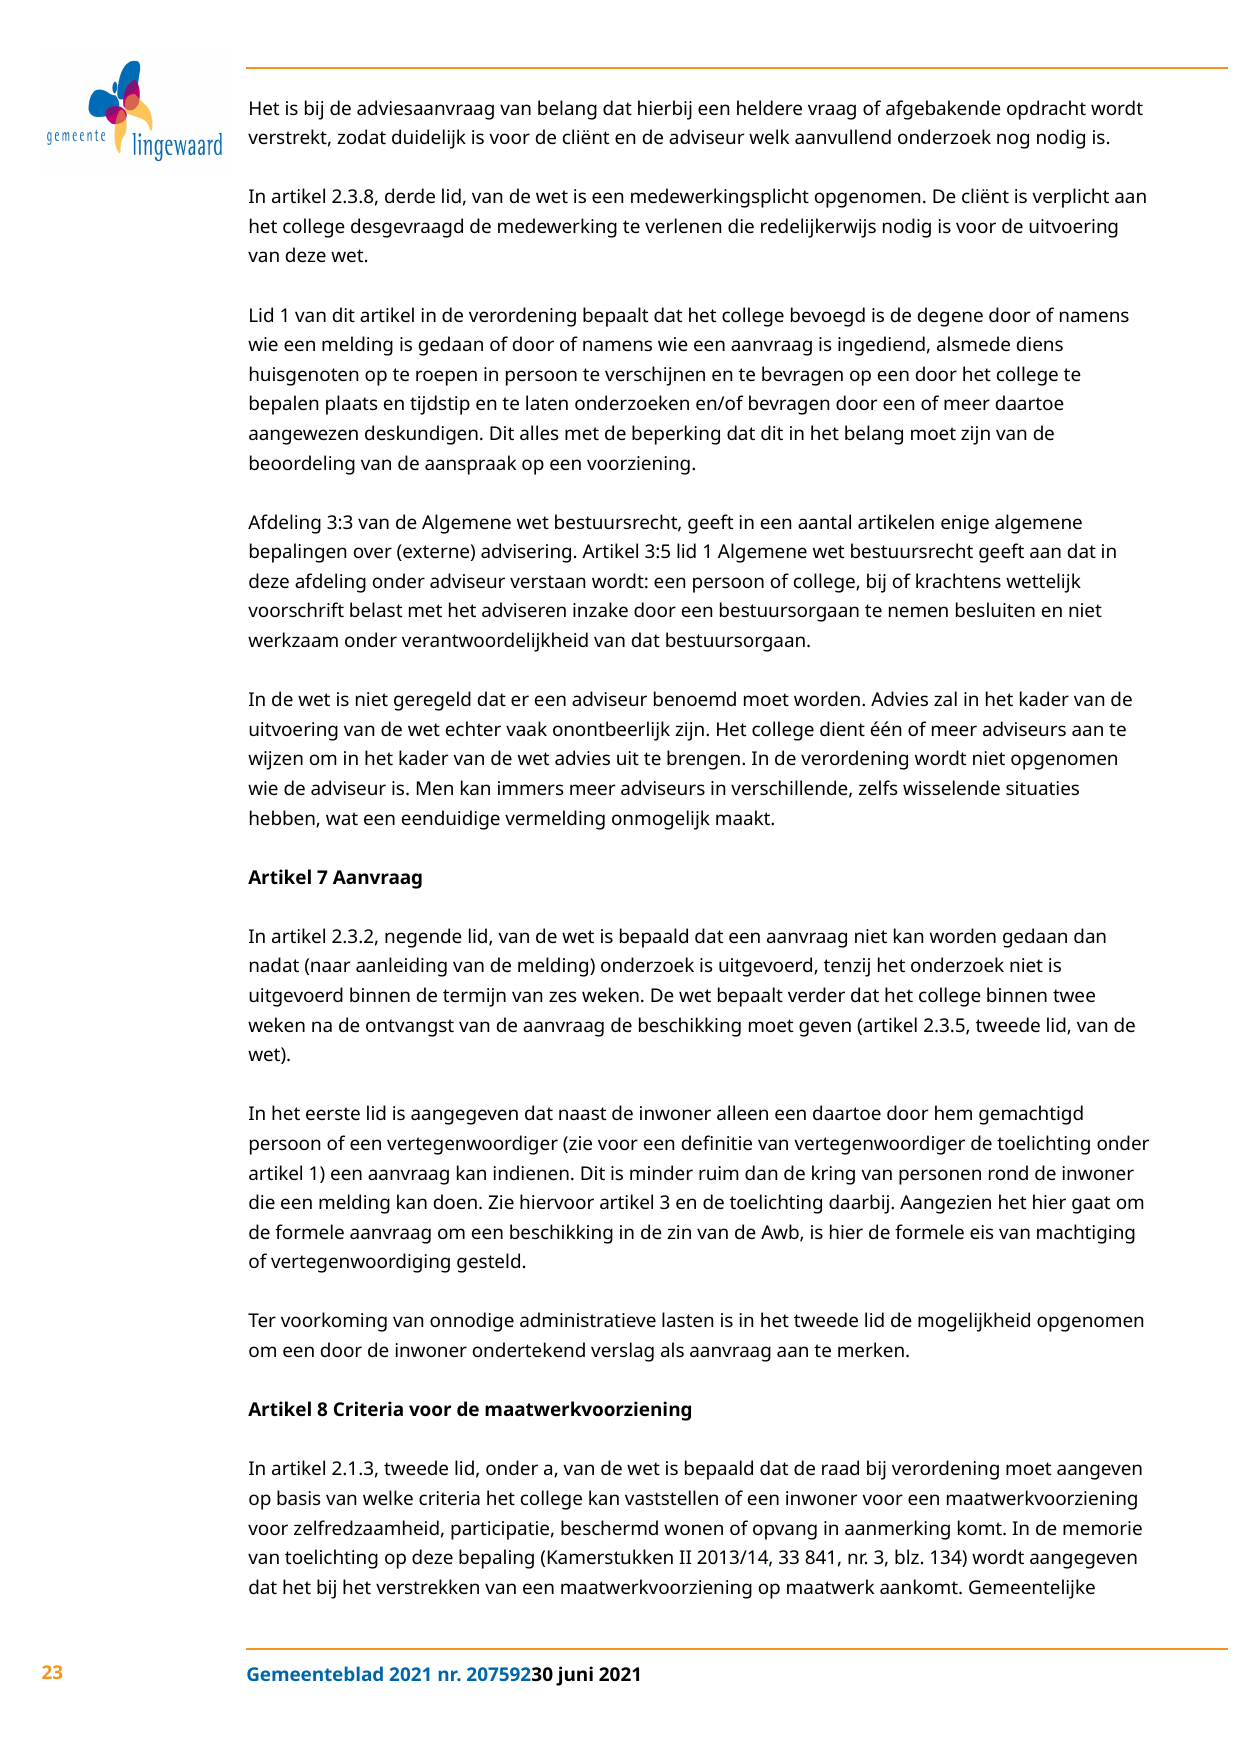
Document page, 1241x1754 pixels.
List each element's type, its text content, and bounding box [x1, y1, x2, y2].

text In artikel 2.3.8, derde lid, van de wet is een medewerkingsplicht opgenomen. De cliënt is verplicht aan het college desgevraagd de medewerking te verlenen die redelijkerwijs nodig is voor de uitvoering van deze wet. [248, 183, 1152, 268]
text In het eerste lid is aangegeven dat naast de inwoner alleen een daartoe door hem gemachtigd persoon of een vertegenwoordiger (zie voor een definitie van vertegenwoordiger de toelichting onder artikel 1) een aanvraag kan indienen. Dit is minder ruim dan de kring van personen rond de inwoner die een melding kan doen. Zie hiervoor artikel 3 en de toelichting daarbij. Aangezien het hier gaat om de formele aanvraag om een beschikking in de zin van de Awb, is hier de formele eis van machtiging of vertegenwoordiging gesteld. [248, 1101, 1152, 1274]
text Artikel 7 Aanvraag [248, 864, 1152, 890]
text Lid 1 van dit artikel in de verordening bepaalt dat het college bevoegd is de degene door of namens wie een melding is gedaan of door of namens wie een aanvraag is ingediend, alsmede diens huisgenoten op te roepen in persoon te verschijnen en te bevragen op een door het college te bepalen plaats en tijdstip en te laten onderzoeken en/of bevragen door een of meer daartoe aangewezen deskundigen. Dit alles met de beperking dat dit in het belang moet zijn van de beoordeling van de aanspraak op een voorziening. [248, 302, 1152, 476]
text Artikel 8 Criteria voor de maatwerkvoorziening [248, 1396, 1152, 1422]
text In artikel 2.3.2, negende lid, van de wet is bepaald dat een aanvraag niet kan worden gedaan dan nadat (naar aanleiding van de melding) onderzoek is uitgevoerd, tenzij het onderzoek niet is uitgevoerd binnen de termijn van zes weken. De wet bepaalt verder dat het college binnen twee weken na de ontvangst van de aanvraag de beschikking moet geven (artikel 2.3.5, tweede lid, van de wet). [248, 923, 1152, 1067]
text In de wet is niet geregeld dat er een adviseur benoemd moet worden. Advies zal in het kader van de uitvoering van de wet echter vaak onontbeerlijk zijn. Het college dient één of meer adviseurs aan te wijzen om in het kader van de wet advies uit te brengen. In de verordening wordt niet opgenomen wie de adviseur is. Men kan immers meer adviseurs in verschillende, zelfs wisselende situaties hebben, wat een eenduidige vermelding onmogelijk maakt. [248, 686, 1152, 831]
text Ter voorkoming van onnodige administratieve lasten is in het tweede lid de mogelijkheid opgenomen om een door de inwoner ondertekend verslag als aanvraag aan te merken. [248, 1308, 1152, 1363]
text Het is bij de adviesaanvraag van belang dat hierbij een heldere vraag of afgebakende opdracht wordt verstrekt, zodat duidelijk is voor de cliënt en de adviseur welk aanvullend onderzoek nog nodig is. [248, 95, 1152, 150]
text Afdeling 3:3 van de Algemene wet bestuursrecht, geeft in een aantal artikelen enige algemene bepalingen over (externe) advisering. Artikel 3:5 lid 1 Algemene wet bestuursrecht geeft aan dat in deze afdeling onder adviseur verstaan wordt: een persoon of college, bij of krachtens wettelijk voorschrift belast met het adviseren inzake door een bestuursorgaan te nemen besluiten en niet werkzaam onder verantwoordelijkheid van dat bestuursorgaan. [248, 509, 1152, 653]
picture [41, 47, 231, 172]
text In artikel 2.1.3, tweede lid, onder a, van de wet is bepaald dat de raad bij verordening moet aangeven op basis van welke criteria het college kan vaststellen of een inwoner voor een maatwerkvoorziening voor zelfredzaamheid, participatie, beschermd wonen of opvang in aanmerking komt. In de memorie van toelichting op deze bepaling (Kamerstukken II 2013/14, 33 841, nr. 3, blz. 134) wordt aangegeven dat het bij het verstrekken van een maatwerkvoorziening op maatwerk aankomt. Gemeentelijke [248, 1456, 1152, 1600]
